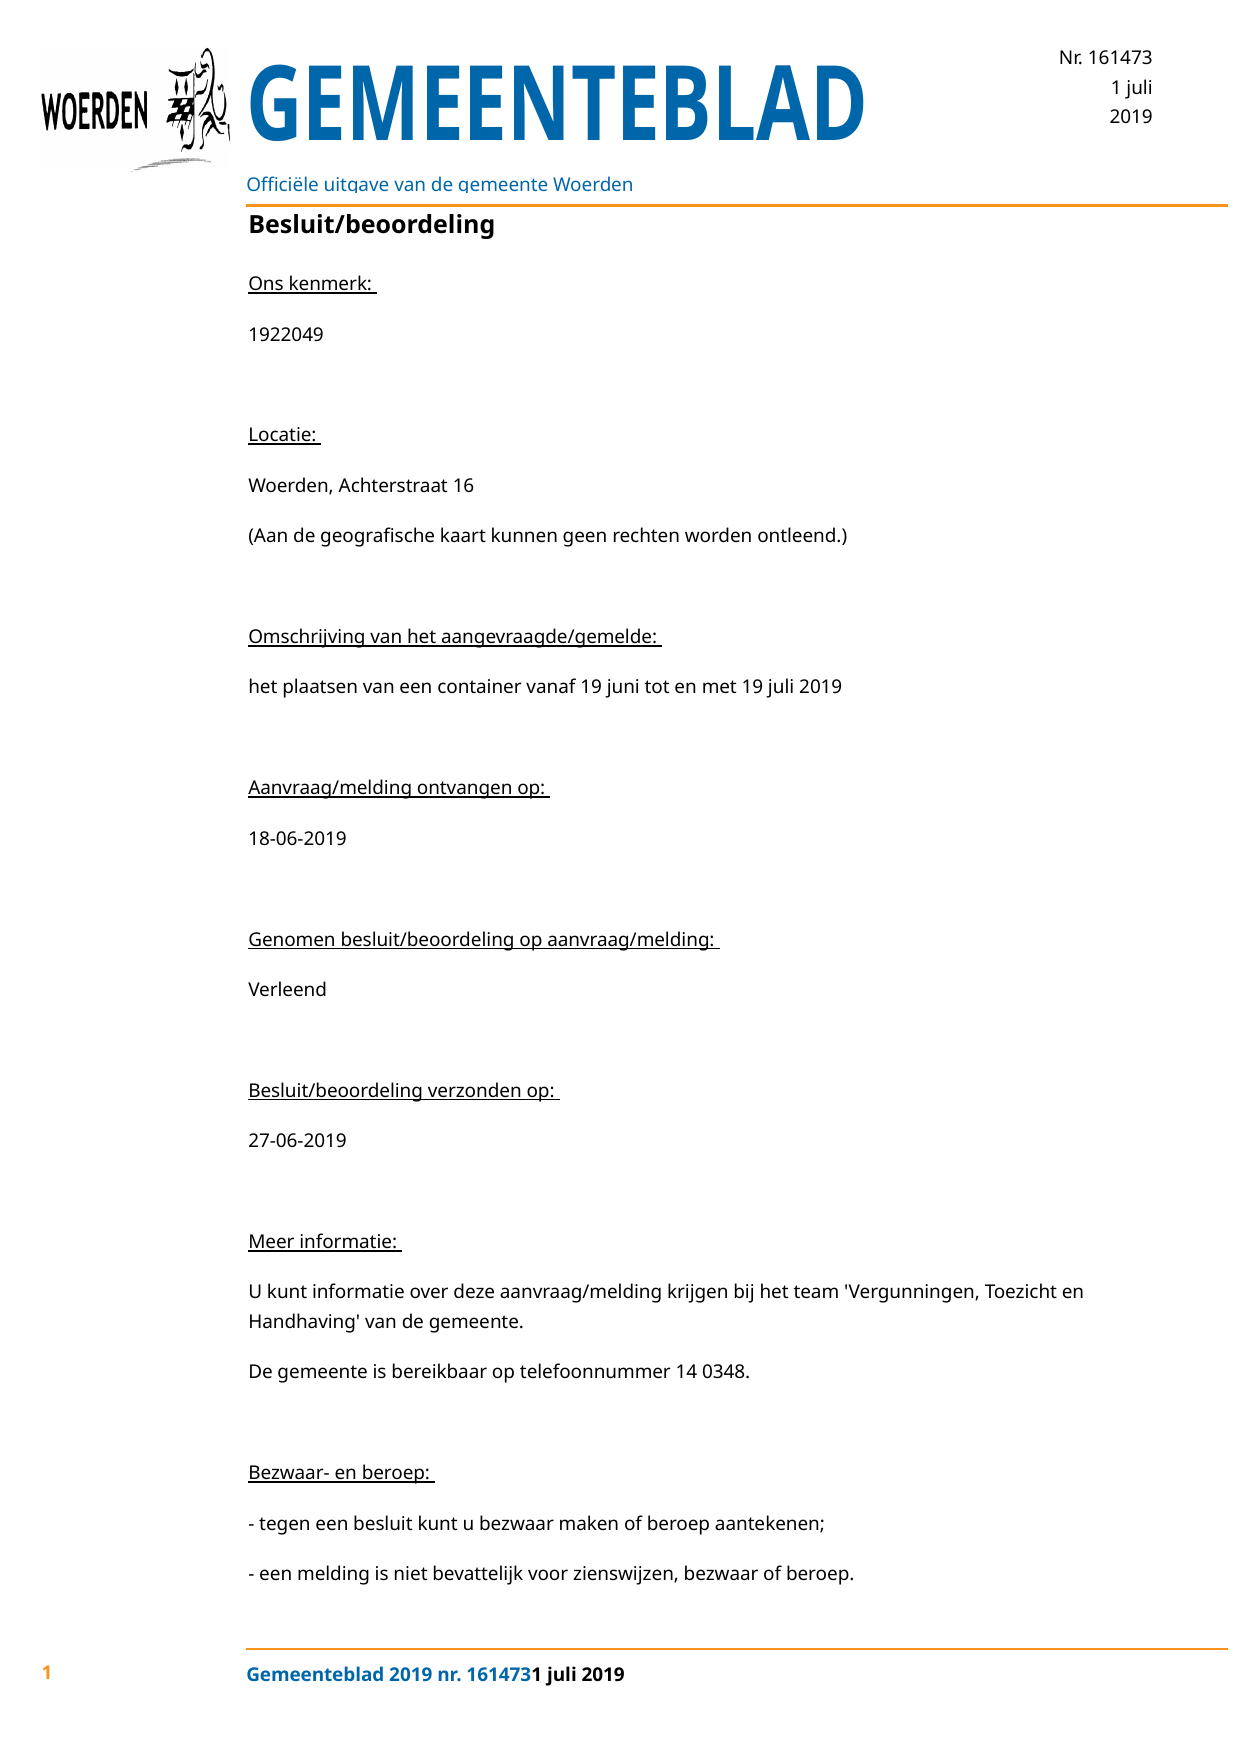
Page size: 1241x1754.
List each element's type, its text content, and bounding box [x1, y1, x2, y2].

text 1922049 [248, 321, 1152, 346]
text De gemeente is bereikbaar op telefoonnummer 14 0348. [248, 1359, 1152, 1384]
text Omschrijving van het aangevraagde/gemelde: [248, 623, 1152, 649]
text U kunt informatie over deze aanvraag/melding krijgen bij het team 'Vergunningen, Toezicht en Handhaving' van de gemeente. [248, 1279, 1152, 1334]
text Genomen besluit/beoordeling op aanvraag/melding: [248, 926, 1152, 951]
text Woerden, Achterstraat 16 [248, 472, 1152, 498]
picture [41, 47, 231, 172]
text 18-06-2019 [248, 825, 1152, 851]
text Ons kenmerk: [248, 270, 1152, 296]
text het plaatsen van een container vanaf 19 juni tot en met 19 juli 2019 [248, 674, 1152, 699]
text Besluit/beoordeling verzonden op: [248, 1077, 1152, 1103]
text Besluit/beoordeling [248, 207, 1152, 241]
text - tegen een besluit kunt u bezwaar maken of beroep aantekenen; [248, 1510, 1152, 1536]
text Bezwaar- en beroep: [248, 1459, 1152, 1485]
text (Aan de geografische kaart kunnen geen rechten worden ontleend.) [248, 522, 1152, 548]
text 27-06-2019 [248, 1127, 1152, 1153]
text Aanvraag/melding ontvangen op: [248, 774, 1152, 800]
text - een melding is niet bevattelijk voor zienswijzen, bezwaar of beroep. [248, 1560, 1152, 1586]
text Verleend [248, 976, 1152, 1002]
text Locatie: [248, 422, 1152, 447]
text Meer informatie: [248, 1228, 1152, 1254]
